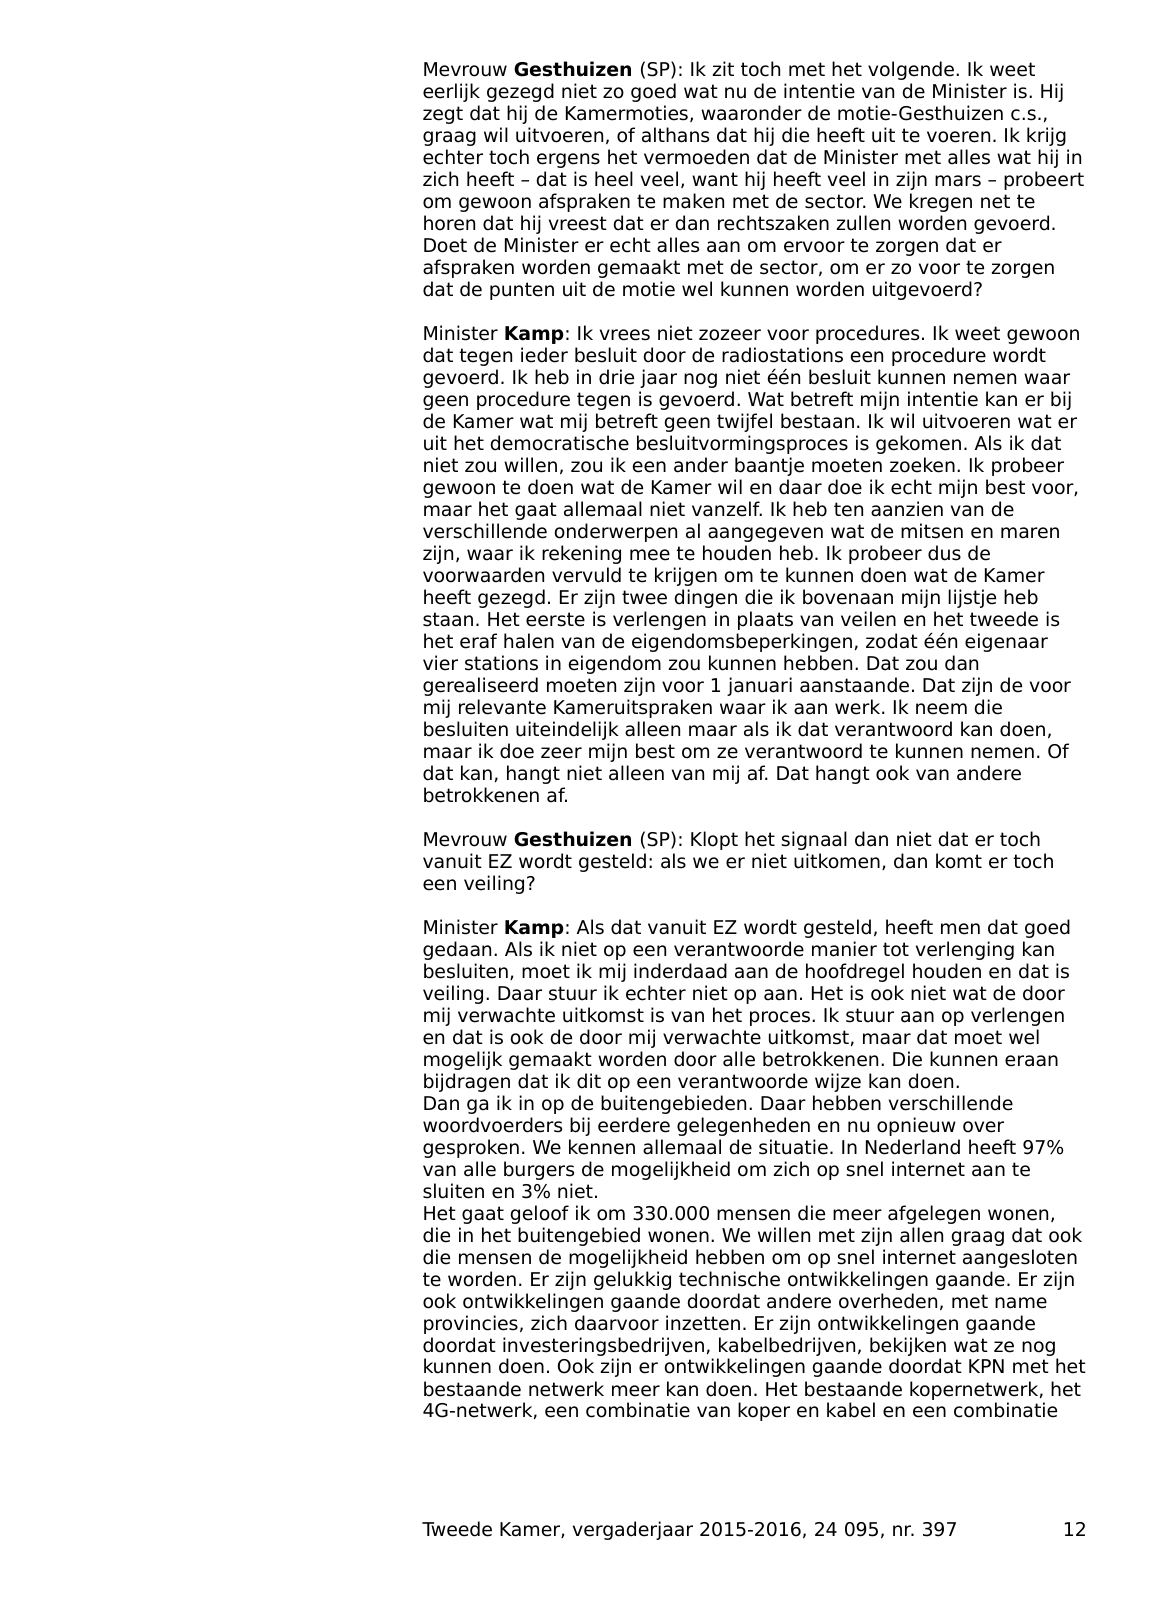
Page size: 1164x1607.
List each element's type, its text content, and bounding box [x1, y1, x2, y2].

text Mevrouw Gesthuizen (SP): Ik zit toch met het volgende. Ik weet eerlijk gezegd niet zo goed wat nu de intentie van de Minister is. Hij zegt dat hij de Kamermoties, waaronder de motie-Gesthuizen c.s., graag wil uitvoeren, of althans dat hij die heeft uit te voeren. Ik krijg echter toch ergens het vermoeden dat de Minister met alles wat hij in zich heeft – dat is heel veel, want hij heeft veel in zijn mars – probeert om gewoon afspraken te maken met de sector. We kregen net te horen dat hij vreest dat er dan rechtszaken zullen worden gevoerd. Doet de Minister er echt alles aan om ervoor te zorgen dat er afspraken worden gemaakt met de sector, om er zo voor te zorgen dat de punten uit de motie wel kunnen worden uitgevoerd? [422, 59, 1087, 301]
text Minister Kamp: Ik vrees niet zozeer voor procedures. Ik weet gewoon dat tegen ieder besluit door de radiostations een procedure wordt gevoerd. Ik heb in drie jaar nog niet één besluit kunnen nemen waar geen procedure tegen is gevoerd. Wat betreft mijn intentie kan er bij de Kamer wat mij betreft geen twijfel bestaan. Ik wil uitvoeren wat er uit het democratische besluitvormingsproces is gekomen. Als ik dat niet zou willen, zou ik een ander baantje moeten zoeken. Ik probeer gewoon te doen wat de Kamer wil en daar doe ik echt mijn best voor, maar het gaat allemaal niet vanzelf. Ik heb ten aanzien van de verschillende onderwerpen al aangegeven wat de mitsen en maren zijn, waar ik rekening mee te houden heb. Ik probeer dus de voorwaarden vervuld te krijgen om te kunnen doen wat de Kamer heeft gezegd. Er zijn twee dingen die ik bovenaan mijn lijstje heb staan. Het eerste is verlengen in plaats van veilen en het tweede is het eraf halen van de eigendomsbeperkingen, zodat één eigenaar vier stations in eigendom zou kunnen hebben. Dat zou dan gerealiseerd moeten zijn voor 1 januari aanstaande. Dat zijn de voor mij relevante Kameruitspraken waar ik aan werk. Ik neem die besluiten uiteindelijk alleen maar als ik dat verantwoord kan doen, maar ik doe zeer mijn best om ze verantwoord te kunnen nemen. Of dat kan, hangt niet alleen van mij af. Dat hangt ook van andere betrokkenen af. [422, 323, 1087, 807]
text Het gaat geloof ik om 330.000 mensen die meer afgelegen wonen, die in het buitengebied wonen. We willen met zijn allen graag dat ook die mensen de mogelijkheid hebben om op snel internet aangesloten te worden. Er zijn gelukkig technische ontwikkelingen gaande. Er zijn ook ontwikkelingen gaande doordat andere overheden, met name provincies, zich daarvoor inzetten. Er zijn ontwikkelingen gaande doordat investeringsbedrijven, kabelbedrijven, bekijken wat ze nog kunnen doen. Ook zijn er ontwikkelingen gaande doordat KPN met het bestaande netwerk meer kan doen. Het bestaande kopernetwerk, het 4G-netwerk, een combinatie van koper en kabel en een combinatie [422, 1203, 1087, 1422]
text Minister Kamp: Als dat vanuit EZ wordt gesteld, heeft men dat goed gedaan. Als ik niet op een verantwoorde manier tot verlenging kan besluiten, moet ik mij inderdaad aan de hoofdregel houden en dat is veiling. Daar stuur ik echter niet op aan. Het is ook niet wat de door mij verwachte uitkomst is van het proces. Ik stuur aan op verlengen en dat is ook de door mij verwachte uitkomst, maar dat moet wel mogelijk gemaakt worden door alle betrokkenen. Die kunnen eraan bijdragen dat ik dit op een verantwoorde wijze kan doen. [422, 917, 1087, 1093]
text Dan ga ik in op de buitengebieden. Daar hebben verschillende woordvoerders bij eerdere gelegenheden en nu opnieuw over gesproken. We kennen allemaal de situatie. In Nederland heeft 97% van alle burgers de mogelijkheid om zich op snel internet aan te sluiten en 3% niet. [422, 1093, 1087, 1203]
text Mevrouw Gesthuizen (SP): Klopt het signaal dan niet dat er toch vanuit EZ wordt gesteld: als we er niet uitkomen, dan komt er toch een veiling? [422, 829, 1087, 895]
